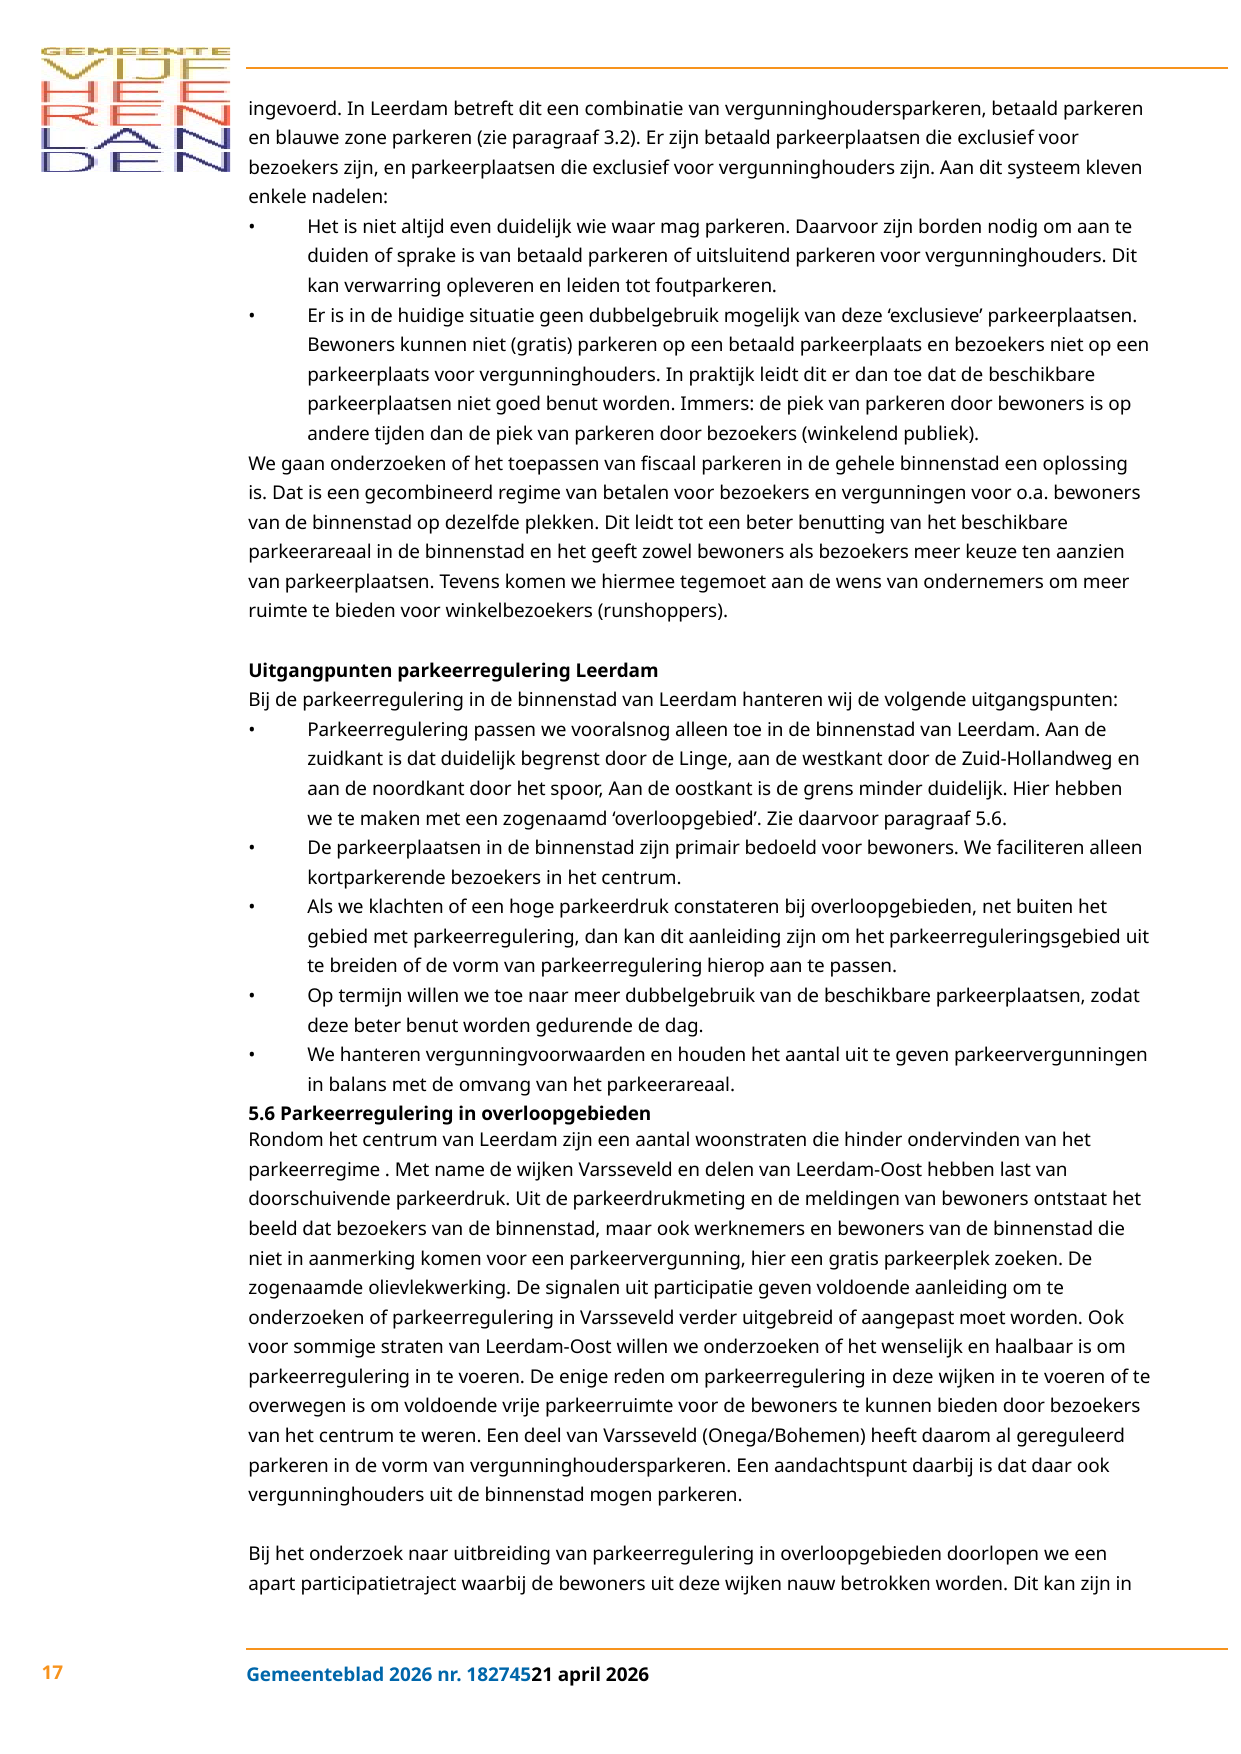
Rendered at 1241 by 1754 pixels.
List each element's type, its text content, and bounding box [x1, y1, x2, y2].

text Uitgangpunten parkeerregulering Leerdam [248, 657, 1152, 683]
text We gaan onderzoeken of het toepassen van fiscaal parkeren in de gehele binnenstad een oplossing is. Dat is een gecombineerd regime van betalen voor bezoekers en vergunningen voor o.a. bewoners van de binnenstad op dezelfde plekken. Dit leidt tot een beter benutting van het beschikbare parkeerareaal in de binnenstad en het geeft zowel bewoners als bezoekers meer keuze ten aanzien van parkeerplaatsen. Tevens komen we hiermee tegemoet aan de wens van ondernemers om meer ruimte te bieden voor winkelbezoekers (runshoppers). [248, 450, 1152, 623]
list Als we klachten of een hoge parkeerdruk constateren bij overloopgebieden, net buiten het gebied met parkeerregulering, dan kan dit aanleiding zijn om het parkeerreguleringsgebied uit te breiden of de vorm van parkeerregulering hierop aan te passen. [248, 893, 1152, 978]
text Rondom het centrum van Leerdam zijn een aantal woonstraten die hinder ondervinden van het parkeerregime . Met name de wijken Varsseveld en delen van Leerdam-Oost hebben last van doorschuivende parkeerdruk. Uit de parkeerdrukmeting en de meldingen van bewoners ontstaat het beeld dat bezoekers van de binnenstad, maar ook werknemers en bewoners van de binnenstad die niet in aanmerking komen voor een parkeervergunning, hier een gratis parkeerplek zoeken. De zogenaamde olievlekwerking. De signalen uit participatie geven voldoende aanleiding om te onderzoeken of parkeerregulering in Varsseveld verder uitgebreid of aangepast moet worden. Ook voor sommige straten van Leerdam-Oost willen we onderzoeken of het wenselijk en haalbaar is om parkeerregulering in te voeren. De enige reden om parkeerregulering in deze wijken in te voeren of te overwegen is om voldoende vrije parkeerruimte voor de bewoners te kunnen bieden door bezoekers van het centrum te weren. Een deel van Varsseveld (Onega/Bohemen) heeft daarom al gereguleerd parkeren in de vorm van vergunninghoudersparkeren. Een aandachtspunt daarbij is dat daar ook vergunninghouders uit de binnenstad mogen parkeren. [248, 1126, 1152, 1507]
list De parkeerplaatsen in de binnenstad zijn primair bedoeld voor bewoners. We faciliteren alleen kortparkerende bezoekers in het centrum. [248, 834, 1152, 890]
list Op termijn willen we toe naar meer dubbelgebruik van de beschikbare parkeerplaatsen, zodat deze beter benut worden gedurende de dag. [248, 982, 1152, 1038]
text Bij het onderzoek naar uitbreiding van parkeerregulering in overloopgebieden doorlopen we een apart participatietraject waarbij de bewoners uit deze wijken nauw betrokken worden. Dit kan zijn in [248, 1541, 1152, 1596]
picture [41, 47, 231, 172]
text ingevoerd. In Leerdam betreft dit een combinatie van vergunninghoudersparkeren, betaald parkeren en blauwe zone parkeren (zie paragraaf 3.2). Er zijn betaald parkeerplaatsen die exclusief voor bezoekers zijn, en parkeerplaatsen die exclusief voor vergunninghouders zijn. Aan dit systeem kleven enkele nadelen: [248, 95, 1152, 209]
list Er is in de huidige situatie geen dubbelgebruik mogelijk van deze ‘exclusieve’ parkeerplaatsen. Bewoners kunnen niet (gratis) parkeren op een betaald parkeerplaats en bezoekers niet op een parkeerplaats voor vergunninghouders. In praktijk leidt dit er dan toe dat de beschikbare parkeerplaatsen niet goed benut worden. Immers: de piek van parkeren door bewoners is op andere tijden dan de piek van parkeren door bezoekers (winkelend publiek). [248, 302, 1152, 446]
list Parkeerregulering passen we vooralsnog alleen toe in de binnenstad van Leerdam. Aan de zuidkant is dat duidelijk begrenst door de Linge, aan de westkant door de Zuid-Hollandweg en aan de noordkant door het spoor, Aan de oostkant is de grens minder duidelijk. Hier hebben we te maken met een zogenaamd ‘overloopgebied’. Zie daarvoor paragraaf 5.6. [248, 716, 1152, 831]
list Het is niet altijd even duidelijk wie waar mag parkeren. Daarvoor zijn borden nodig om aan te duiden of sprake is van betaald parkeren of uitsluitend parkeren voor vergunninghouders. Dit kan verwarring opleveren en leiden tot foutparkeren. [248, 213, 1152, 298]
list We hanteren vergunningvoorwaarden en houden het aantal uit te geven parkeervergunningen in balans met de omvang van het parkeerareaal. [248, 1041, 1152, 1097]
text Bij de parkeerregulering in de binnenstad van Leerdam hanteren wij de volgende uitgangspunten: [248, 686, 1152, 712]
text 5.6 Parkeerregulering in overloopgebieden [248, 1101, 1152, 1126]
